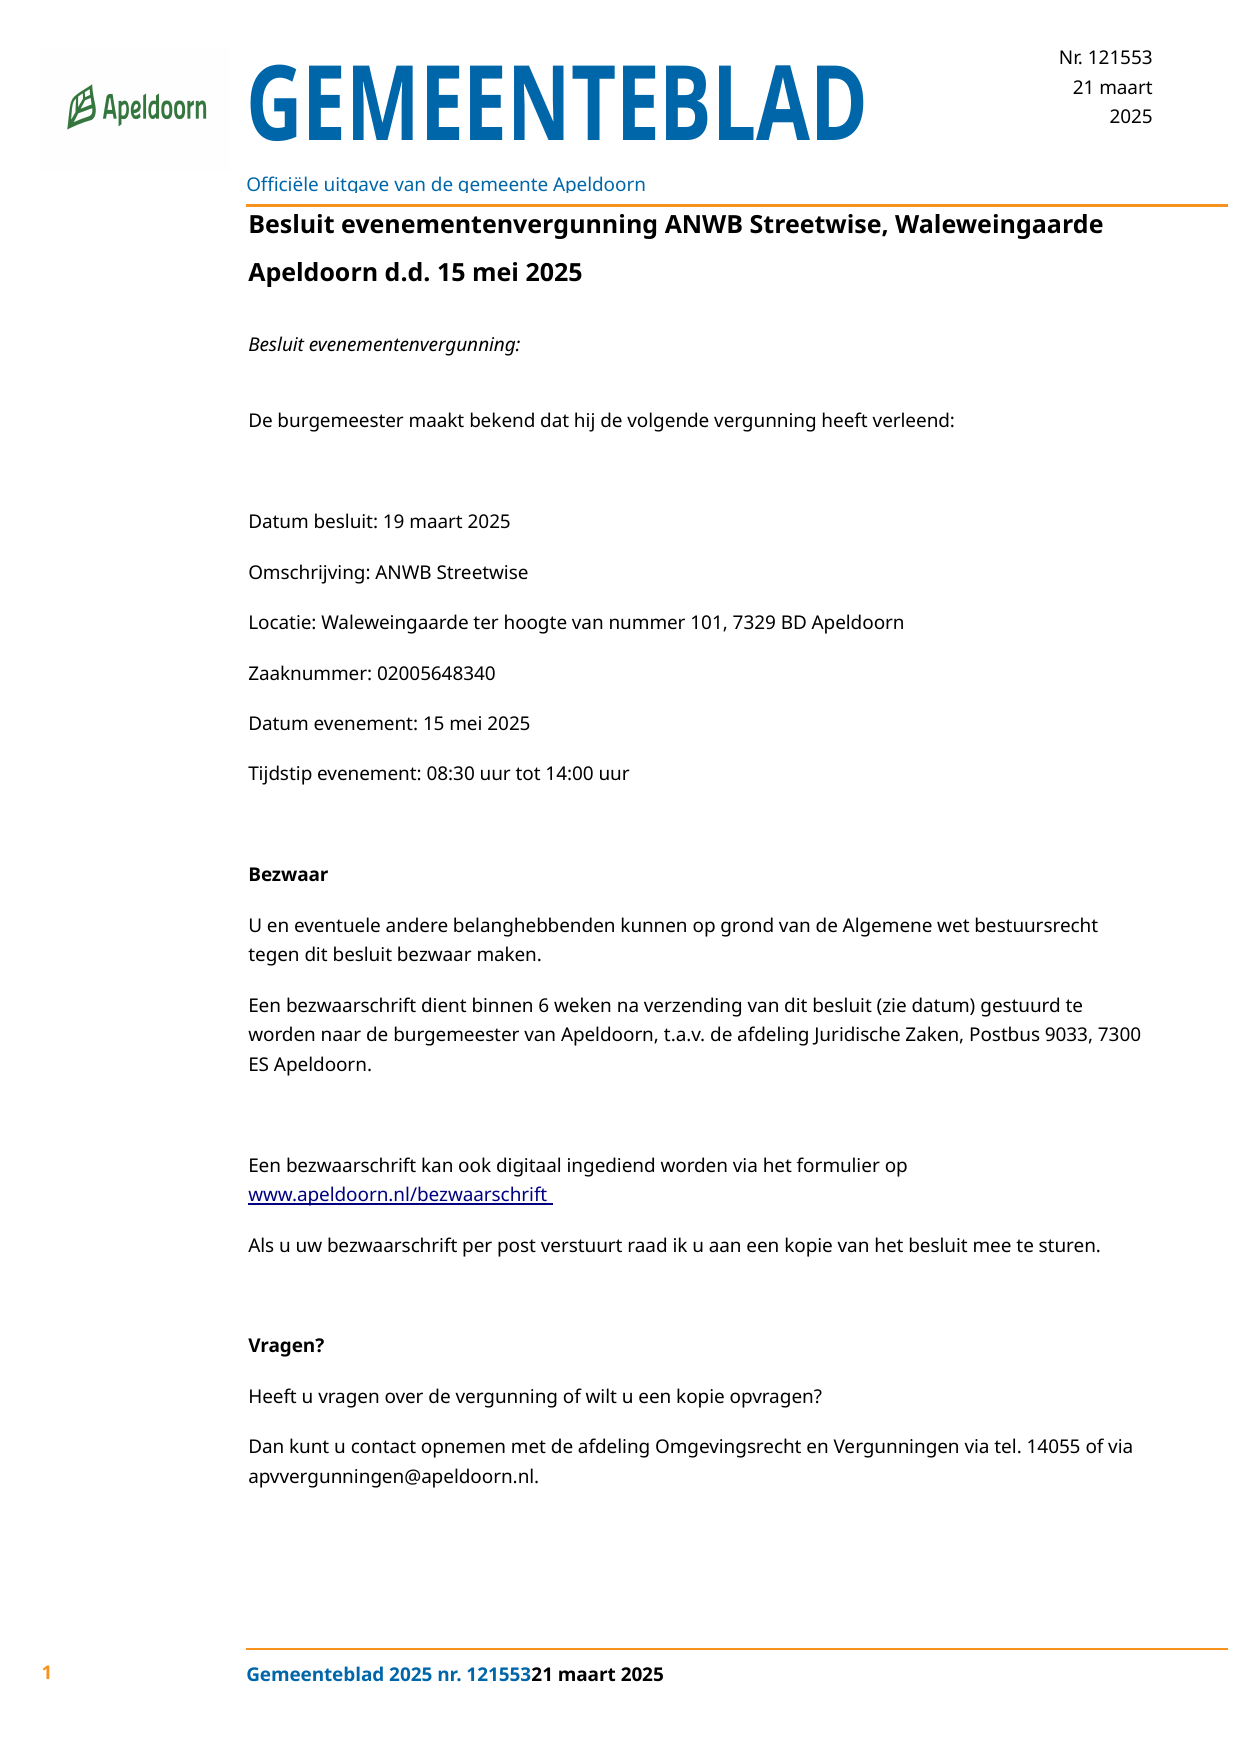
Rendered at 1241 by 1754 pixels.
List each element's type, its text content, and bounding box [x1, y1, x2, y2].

text Omschrijving: ANWB Streetwise [248, 559, 1152, 584]
text Heeft u vragen over de vergunning of wilt u een kopie opvragen? [248, 1383, 1152, 1409]
text Datum besluit: 19 maart 2025 [248, 508, 1152, 534]
text U en eventuele andere belanghebbenden kunnen op grond van de Algemene wet bestuursrecht tegen dit besluit bezwaar maken. [248, 912, 1152, 967]
text Besluit evenementenvergunning: [248, 331, 1152, 357]
text Datum evenement: 15 mei 2025 [248, 710, 1152, 736]
text Besluit evenementenvergunning ANWB Streetwise, Waleweingaarde Apeldoorn d.d. 15 mei 2025 [248, 207, 1152, 288]
text Als u uw bezwaarschrift per post verstuurt raad ik u aan een kopie van het besluit mee te sturen. [248, 1232, 1152, 1257]
text De burgemeester maakt bekend dat hij de volgende vergunning heeft verleend: [248, 408, 1152, 433]
text Dan kunt u contact opnemen met de afdeling Omgevingsrecht en Vergunningen via tel. 14055 of via apvvergunningen@apeldoorn.nl. [248, 1433, 1152, 1489]
text Locatie: Waleweingaarde ter hoogte van nummer 101, 7329 BD Apeldoorn [248, 609, 1152, 635]
text Een bezwaarschrift kan ook digitaal ingediend worden via het formulier op www.apeldoorn.nl/bezwaarschrift [248, 1152, 1152, 1207]
text Vragen? [248, 1333, 1152, 1358]
text Bezwaar [248, 861, 1152, 887]
text Zaaknummer: 02005648340 [248, 660, 1152, 685]
text Een bezwaarschrift dient binnen 6 weken na verzending van dit besluit (zie datum) gestuurd te worden naar de burgemeester van Apeldoorn, t.a.v. de afdeling Juridische Zaken, Postbus 9033, 7300 ES Apeldoorn. [248, 992, 1152, 1077]
picture [41, 47, 231, 172]
text Tijdstip evenement: 08:30 uur tot 14:00 uur [248, 761, 1152, 786]
